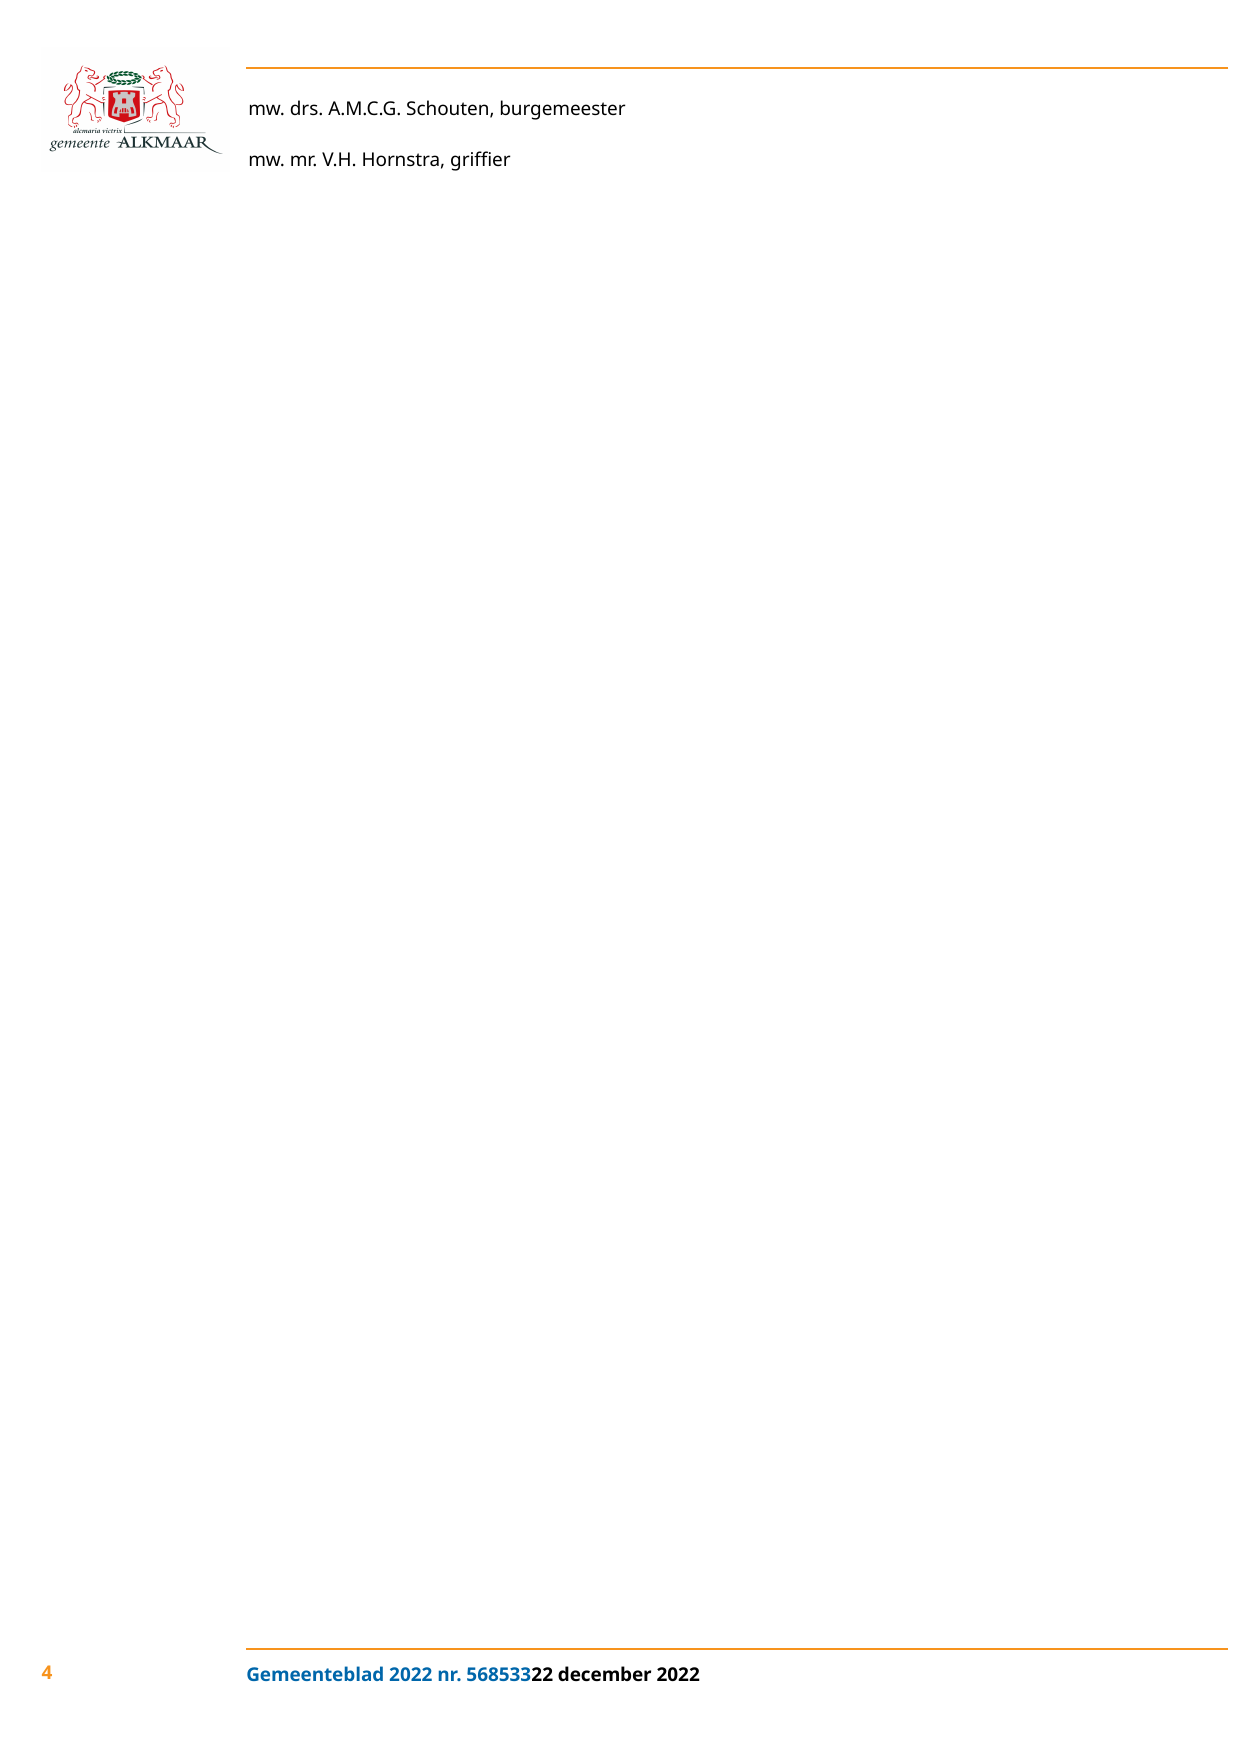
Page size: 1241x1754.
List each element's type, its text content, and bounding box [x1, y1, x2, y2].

picture [41, 47, 231, 172]
text mw. drs. A.M.C.G. Schouten, burgemeester [248, 95, 1152, 121]
text mw. mr. V.H. Hornstra, griffier [248, 146, 1152, 172]
